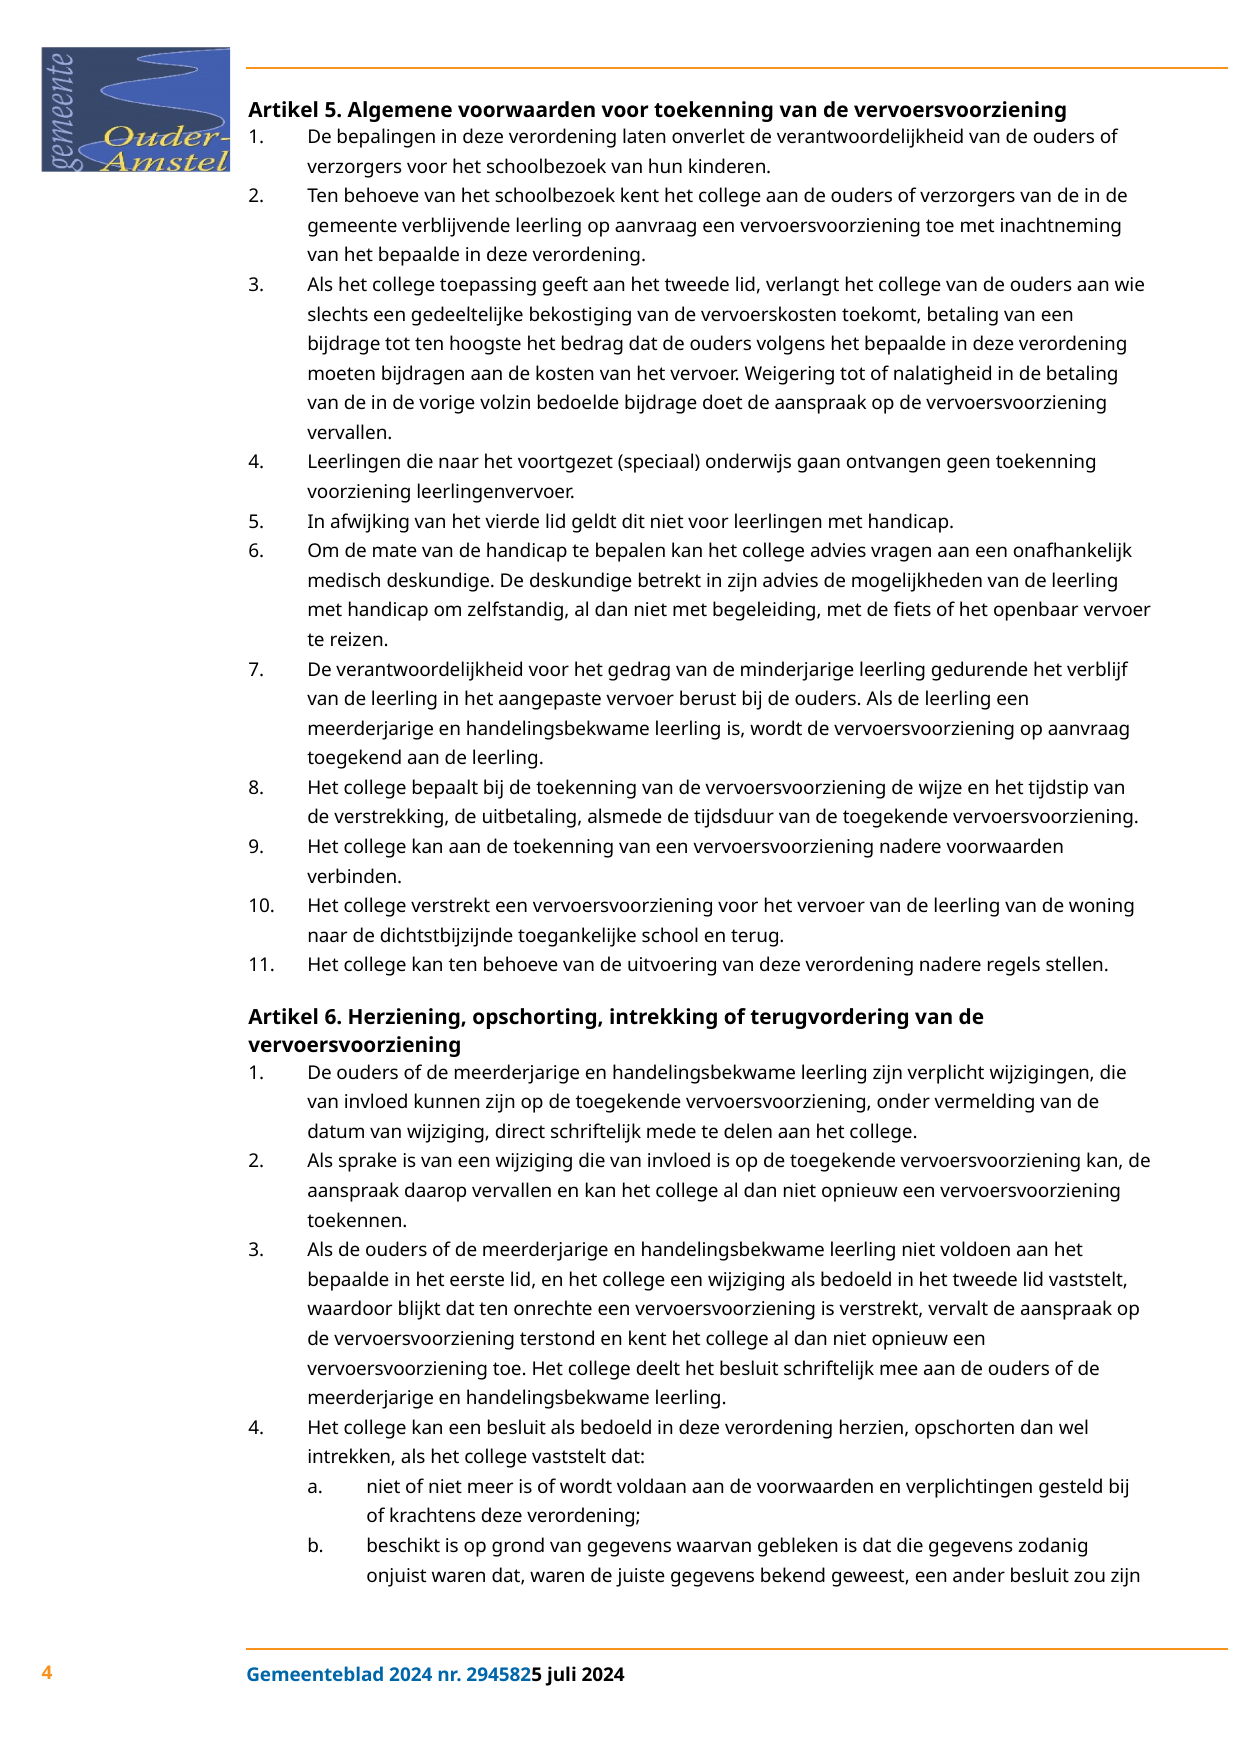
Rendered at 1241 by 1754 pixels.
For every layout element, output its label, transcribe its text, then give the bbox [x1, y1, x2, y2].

list Als sprake is van een wijziging die van invloed is op de toegekende vervoersvoorziening kan, de aanspraak daarop vervallen en kan het college al dan niet opnieuw een vervoersvoorziening toekennen. [248, 1148, 1152, 1232]
list beschikt is op grond van gegevens waarvan gebleken is dat die gegevens zodanig onjuist waren dat, waren de juiste gegevens bekend geweest, een ander besluit zou zijn [307, 1532, 1152, 1587]
list Leerlingen die naar het voortgezet (speciaal) onderwijs gaan ontvangen geen toekenning voorziening leerlingenvervoer. [248, 449, 1152, 504]
list niet of niet meer is of wordt voldaan aan de voorwaarden en verplichtingen gesteld bij of krachtens deze verordening; [307, 1473, 1152, 1528]
list De verantwoordelijkheid voor het gedrag van de minderjarige leerling gedurende het verblijf van de leerling in het aangepaste vervoer berust bij de ouders. Als de leerling een meerderjarige en handelingsbekwame leerling is, wordt de vervoersvoorziening op aanvraag toegekend aan de leerling. [248, 656, 1152, 770]
list De bepalingen in deze verordening laten onverlet de verantwoordelijkheid van de ouders of verzorgers voor het schoolbezoek van hun kinderen. [248, 123, 1152, 178]
list Als de ouders of de meerderjarige en handelingsbekwame leerling niet voldoen aan het bepaalde in het eerste lid, en het college een wijziging als bedoeld in het tweede lid vaststelt, waardoor blijkt dat ten onrechte een vervoersvoorziening is verstrekt, vervalt de aanspraak op de vervoersvoorziening terstond en kent het college al dan niet opnieuw een vervoersvoorziening toe. Het college deelt het besluit schriftelijk mee aan de ouders of de meerderjarige en handelingsbekwame leerling. [248, 1236, 1152, 1410]
list Het college kan ten behoeve van de uitvoering van deze verordening nadere regels stellen. [248, 952, 1152, 977]
list Om de mate van de handicap te bepalen kan het college advies vragen aan een onafhankelijk medisch deskundige. De deskundige betrekt in zijn advies de mogelijkheden van de leerling met handicap om zelfstandig, al dan niet met begeleiding, met de fiets of het openbaar vervoer te reizen. [248, 537, 1152, 652]
list Ten behoeve van het schoolbezoek kent het college aan de ouders of verzorgers van de in de gemeente verblijvende leerling op aanvraag een vervoersvoorziening toe met inachtneming van het bepaalde in deze verordening. [248, 182, 1152, 267]
list Als het college toepassing geeft aan het tweede lid, verlangt het college van de ouders aan wie slechts een gedeeltelijke bekostiging van de vervoerskosten toekomt, betaling van een bijdrage tot ten hoogste het bedrag dat de ouders volgens het bepaalde in deze verordening moeten bijdragen aan de kosten van het vervoer. Weigering tot of nalatigheid in de betaling van de in de vorige volzin bedoelde bijdrage doet de aanspraak op de vervoersvoorziening vervallen. [248, 271, 1152, 445]
text Artikel 5. Algemene voorwaarden voor toekenning van de vervoersvoorziening [248, 95, 1152, 123]
list Het college kan aan de toekenning van een vervoersvoorziening nadere voorwaarden verbinden. [248, 833, 1152, 888]
picture [41, 47, 231, 172]
list Het college bepaalt bij de toekenning van de vervoersvoorziening de wijze en het tijdstip van de verstrekking, de uitbetaling, alsmede de tijdsduur van de toegekende vervoersvoorziening. [248, 774, 1152, 829]
text Artikel 6. Herziening, opschorting, intrekking of terugvordering van de vervoersvoorziening [248, 1002, 1152, 1059]
list Het college verstrekt een vervoersvoorziening voor het vervoer van de leerling van de woning naar de dichtstbijzijnde toegankelijke school en terug. [248, 892, 1152, 948]
list De ouders of de meerderjarige en handelingsbekwame leerling zijn verplicht wijzigingen, die van invloed kunnen zijn op de toegekende vervoersvoorziening, onder vermelding van de datum van wijziging, direct schriftelijk mede te delen aan het college. [248, 1059, 1152, 1144]
list In afwijking van het vierde lid geldt dit niet voor leerlingen met handicap. [248, 508, 1152, 533]
list Het college kan een besluit als bedoeld in deze verordening herzien, opschorten dan wel intrekken, als het college vaststelt dat: [248, 1414, 1152, 1469]
